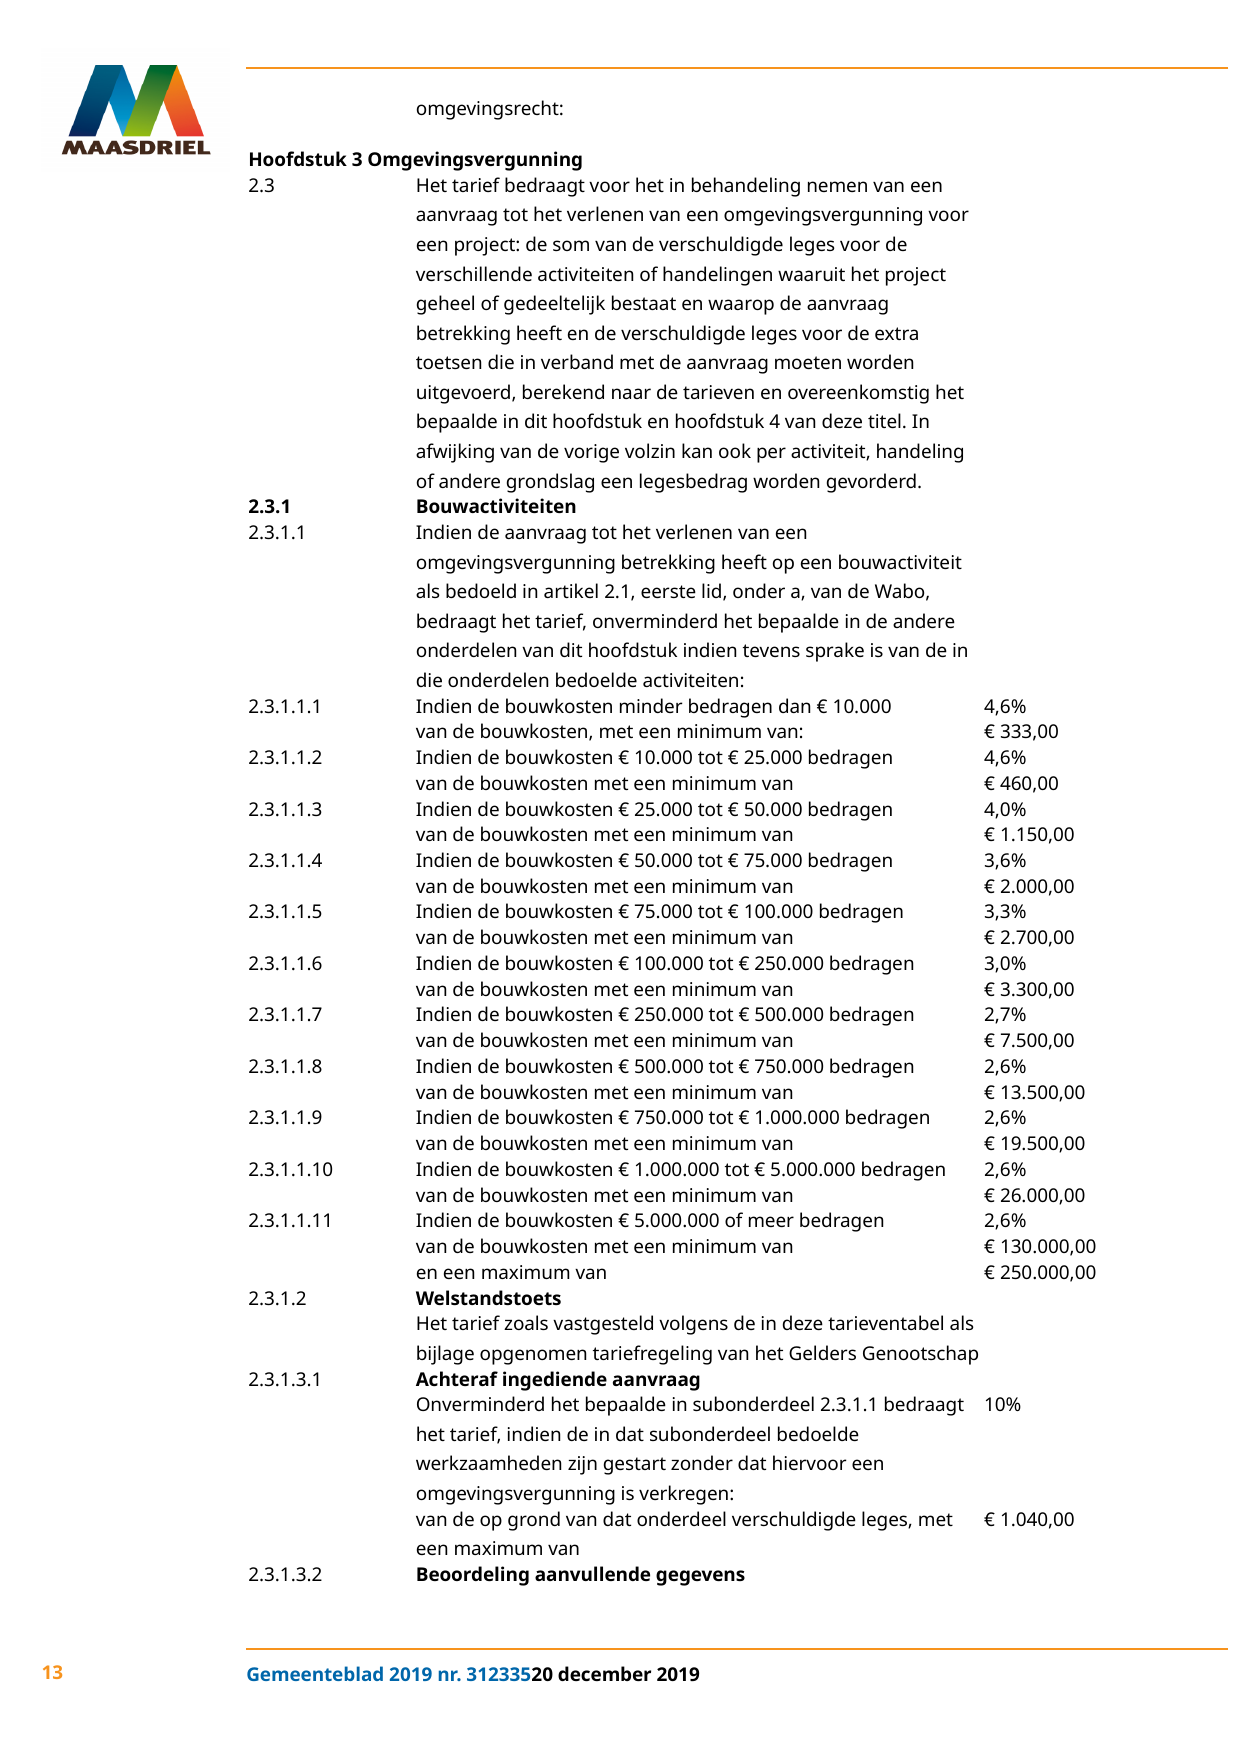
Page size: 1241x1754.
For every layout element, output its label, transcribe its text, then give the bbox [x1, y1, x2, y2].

table_cell Indien de bouwkosten € 25.000 tot € 50.000 bedragen [416, 796, 984, 822]
table_cell Indien de bouwkosten minder bedragen dan € 10.000 [416, 693, 984, 719]
table_cell 2.3.1.3.2 [248, 1561, 416, 1587]
table_cell [248, 925, 416, 950]
table_cell van de bouwkosten met een minimum van [416, 770, 984, 796]
table_cell [984, 172, 1152, 493]
table_cell € 3.300,00 [984, 976, 1152, 1002]
table_cell [248, 1028, 416, 1053]
table_cell € 1.150,00 [984, 822, 1152, 847]
table_cell Het tarief bedraagt voor het in behandeling nemen van een aanvraag tot het verlenen van een omgevingsvergunning voor een project: de som van de verschuldigde leges voor de verschillende activiteiten of handelingen waaruit het project geheel of gedeeltelijk bestaat en waarop de aanvraag betrekking heeft en de verschuldigde leges voor de extra toetsen die in verband met de aanvraag moeten worden uitgevoerd, berekend naar de tarieven en overeenkomstig het bepaalde in dit hoofdstuk en hoofdstuk 4 van deze titel. In afwijking van de vorige volzin kan ook per activiteit, handeling of andere grondslag een legesbedrag worden gevorderd. [416, 172, 984, 493]
table_cell € 1.040,00 [984, 1506, 1152, 1561]
table_cell 2.3.1.1.1 [248, 693, 416, 719]
table_cell Beoordeling aanvullende gegevens [416, 1561, 984, 1587]
table_cell [248, 1079, 416, 1104]
table_cell van de bouwkosten, met een minimum van: [416, 719, 984, 744]
table_cell [984, 519, 1152, 693]
table_cell [984, 121, 1152, 146]
table_cell van de bouwkosten met een minimum van [416, 925, 984, 950]
table_cell Indien de bouwkosten € 75.000 tot € 100.000 bedragen [416, 899, 984, 924]
table_cell 2.3.1.1.2 [248, 744, 416, 770]
table_cell 10% [984, 1391, 1152, 1506]
table_cell 2.3.1 [248, 494, 416, 519]
table_cell [984, 494, 1152, 519]
table_cell van de bouwkosten met een minimum van [416, 1130, 984, 1156]
table_cell [248, 1259, 416, 1285]
table_cell € 460,00 [984, 770, 1152, 796]
table_cell Indien de bouwkosten € 100.000 tot € 250.000 bedragen [416, 950, 984, 976]
table_cell van de bouwkosten met een minimum van [416, 976, 984, 1002]
table_cell [984, 1561, 1152, 1587]
table_cell 2.3.1.1.8 [248, 1053, 416, 1079]
table_cell [248, 770, 416, 796]
table_cell [248, 1310, 416, 1366]
table_cell 4,6% [984, 744, 1152, 770]
table_cell 3,0% [984, 950, 1152, 976]
table_cell € 26.000,00 [984, 1182, 1152, 1207]
table_cell 2.3 [248, 172, 416, 493]
table_cell € 2.700,00 [984, 925, 1152, 950]
table_cell [416, 121, 984, 146]
table_cell Welstandstoets [416, 1285, 984, 1310]
table_cell 2.3.1.1 [248, 519, 416, 693]
table_cell 2.3.1.1.5 [248, 899, 416, 924]
table_cell 2,7% [984, 1002, 1152, 1027]
table_cell [248, 1391, 416, 1506]
table_cell 4,0% [984, 796, 1152, 822]
table_cell 2.3.1.1.7 [248, 1002, 416, 1027]
table_cell Indien de bouwkosten € 500.000 tot € 750.000 bedragen [416, 1053, 984, 1079]
table_cell 4,6% [984, 693, 1152, 719]
table_cell € 13.500,00 [984, 1079, 1152, 1104]
table_cell Indien de aanvraag tot het verlenen van een omgevingsvergunning betrekking heeft op een bouwactiviteit als bedoeld in artikel 2.1, eerste lid, onder a, van de Wabo, bedraagt het tarief, onverminderd het bepaalde in de andere onderdelen van dit hoofdstuk indien tevens sprake is van de in die onderdelen bedoelde activiteiten: [416, 519, 984, 693]
table_cell [248, 95, 416, 121]
table_cell van de bouwkosten met een minimum van [416, 1079, 984, 1104]
table_cell en een maximum van [416, 1259, 984, 1285]
table_cell 2.3.1.1.9 [248, 1105, 416, 1130]
table_cell [984, 1366, 1152, 1391]
table_cell [248, 719, 416, 744]
table_cell 2.3.1.2 [248, 1285, 416, 1310]
table_cell [248, 822, 416, 847]
table_cell [248, 1130, 416, 1156]
table_cell 2.3.1.3.1 [248, 1366, 416, 1391]
table_cell Indien de bouwkosten € 750.000 tot € 1.000.000 bedragen [416, 1105, 984, 1130]
table_cell 2.3.1.1.3 [248, 796, 416, 822]
table_cell 2.3.1.1.4 [248, 847, 416, 873]
table_cell [248, 1182, 416, 1207]
table_cell Het tarief zoals vastgesteld volgens de in deze tarieventabel als bijlage opgenomen tariefregeling van het Gelders Genootschap [416, 1310, 984, 1366]
table_cell [248, 121, 416, 146]
table_cell 3,3% [984, 899, 1152, 924]
table_cell 2,6% [984, 1208, 1152, 1233]
table_cell [248, 873, 416, 899]
table_cell van de bouwkosten met een minimum van [416, 822, 984, 847]
table_cell € 2.000,00 [984, 873, 1152, 899]
table_cell 2,6% [984, 1053, 1152, 1079]
table_cell 2.3.1.1.6 [248, 950, 416, 976]
table_cell € 130.000,00 [984, 1233, 1152, 1259]
table_cell Bouwactiviteiten [416, 494, 984, 519]
table_cell € 250.000,00 [984, 1259, 1152, 1285]
table_cell € 19.500,00 [984, 1130, 1152, 1156]
table_cell [984, 1285, 1152, 1310]
table_cell 2.3.1.1.11 [248, 1208, 416, 1233]
table_cell Hoofdstuk 3 Omgevingsvergunning [248, 146, 984, 172]
table_cell Indien de bouwkosten € 50.000 tot € 75.000 bedragen [416, 847, 984, 873]
table_cell omgevingsrecht: [416, 95, 984, 121]
table_cell [248, 1506, 416, 1561]
table_cell [248, 1233, 416, 1259]
table_cell Indien de bouwkosten € 250.000 tot € 500.000 bedragen [416, 1002, 984, 1027]
table_cell Achteraf ingediende aanvraag [416, 1366, 984, 1391]
table_cell € 333,00 [984, 719, 1152, 744]
table_cell 2,6% [984, 1156, 1152, 1182]
table_cell 3,6% [984, 847, 1152, 873]
table_cell [248, 976, 416, 1002]
table_cell van de bouwkosten met een minimum van [416, 1182, 984, 1207]
table_cell van de op grond van dat onderdeel verschuldigde leges, met een maximum van [416, 1506, 984, 1561]
table_cell [984, 95, 1152, 121]
table_cell Indien de bouwkosten € 10.000 tot € 25.000 bedragen [416, 744, 984, 770]
table_cell van de bouwkosten met een minimum van [416, 873, 984, 899]
table_cell Indien de bouwkosten € 1.000.000 tot € 5.000.000 bedragen [416, 1156, 984, 1182]
table_cell € 7.500,00 [984, 1028, 1152, 1053]
table_cell Onverminderd het bepaalde in subonderdeel 2.3.1.1 bedraagt het tarief, indien de in dat subonderdeel bedoelde werkzaamheden zijn gestart zonder dat hiervoor een omgevingsvergunning is verkregen: [416, 1391, 984, 1506]
table_cell 2.3.1.1.10 [248, 1156, 416, 1182]
table_cell [984, 146, 1152, 172]
table_cell Indien de bouwkosten € 5.000.000 of meer bedragen [416, 1208, 984, 1233]
table_cell van de bouwkosten met een minimum van [416, 1233, 984, 1259]
table_cell [984, 1310, 1152, 1366]
table_cell 2,6% [984, 1105, 1152, 1130]
table_cell van de bouwkosten met een minimum van [416, 1028, 984, 1053]
picture [41, 47, 231, 172]
